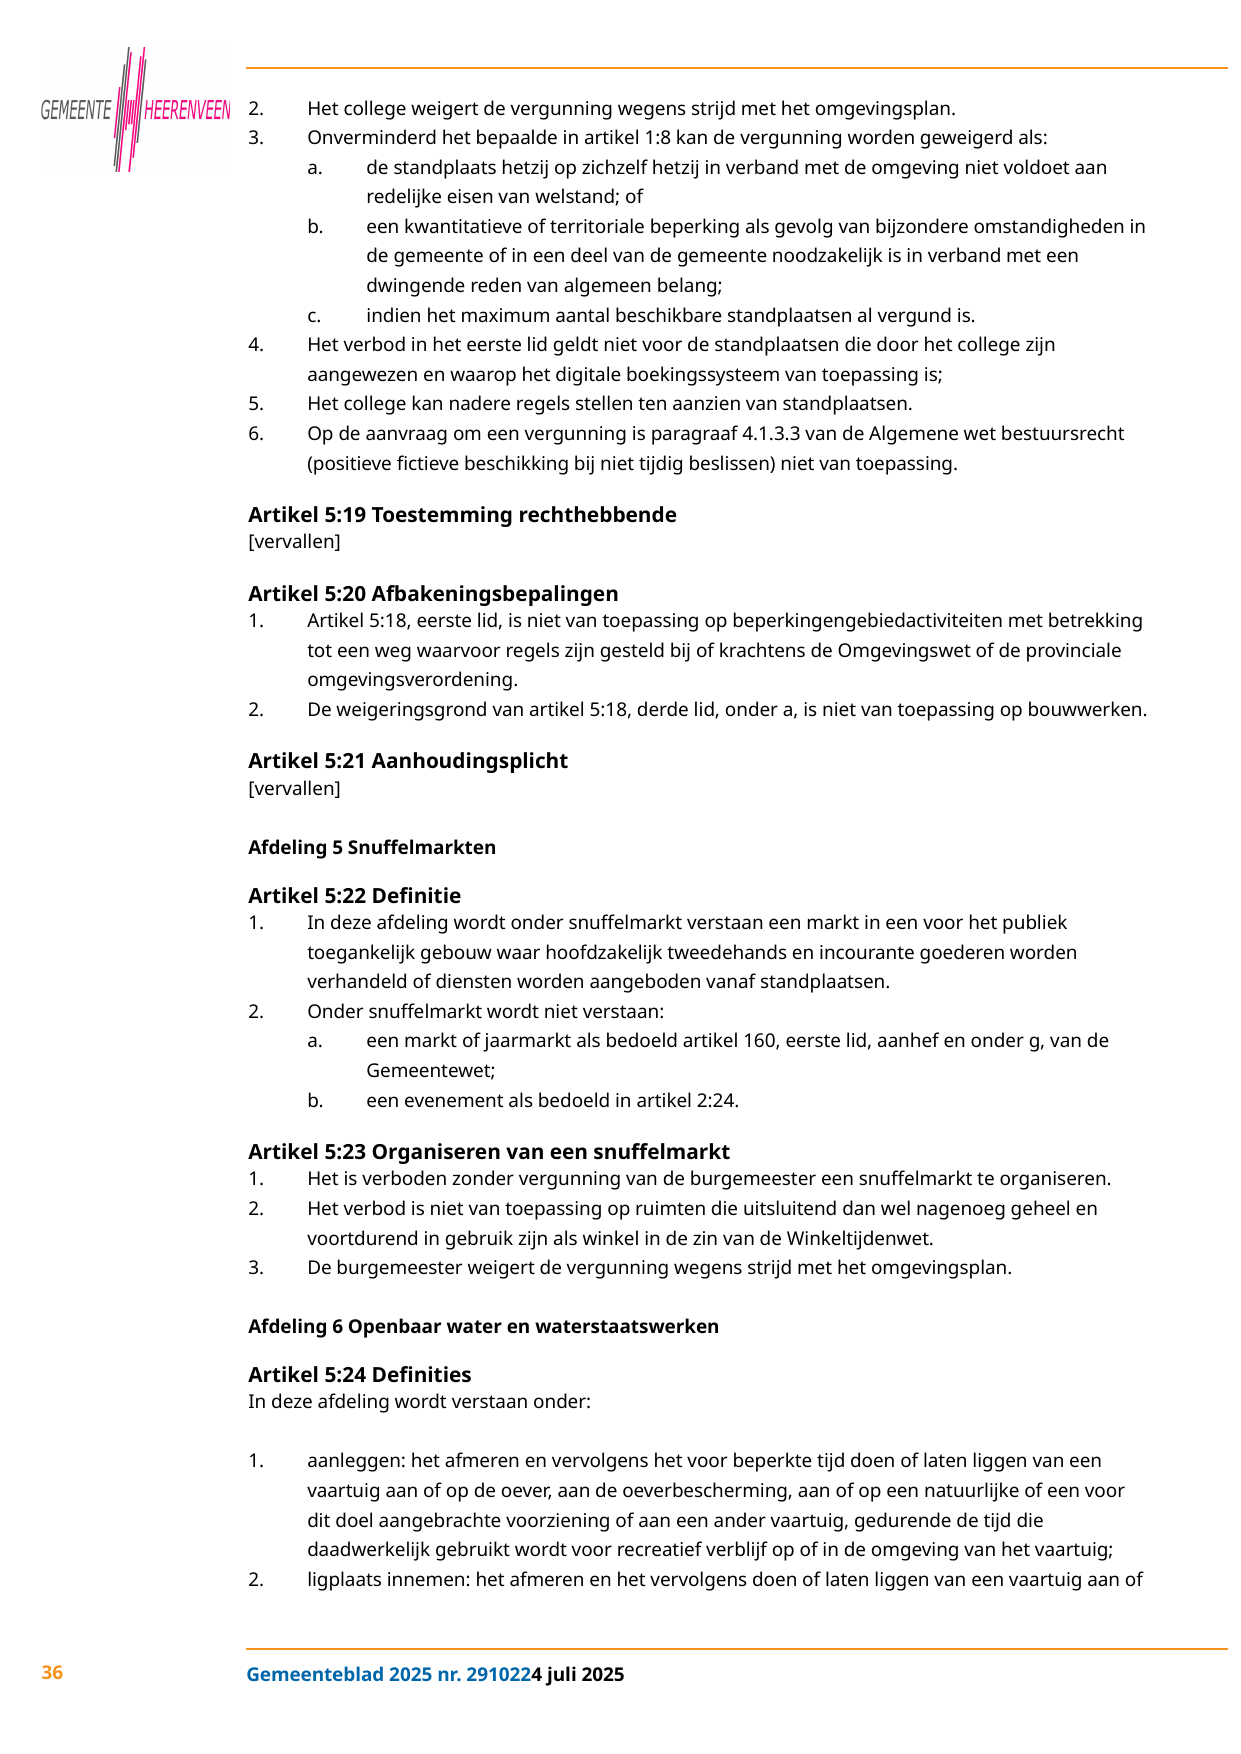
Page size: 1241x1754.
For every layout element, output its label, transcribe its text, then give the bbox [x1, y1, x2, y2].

text [vervallen] [248, 775, 1152, 801]
list een evenement als bedoeld in artikel 2:24. [307, 1087, 1152, 1112]
text Artikel 5:23 Organiseren van een snuffelmarkt [248, 1137, 1152, 1166]
text Afdeling 6 Openbaar water en waterstaatswerken [248, 1313, 1152, 1339]
text Artikel 5:19 Toestemming rechthebbende [248, 500, 1152, 529]
text Afdeling 5 Snuffelmarkten [248, 834, 1152, 860]
list Het verbod is niet van toepassing op ruimten die uitsluitend dan wel nagenoeg geheel en voortdurend in gebruik zijn als winkel in de zin van de Winkeltijdenwet. [248, 1195, 1152, 1251]
text In deze afdeling wordt verstaan onder: [248, 1388, 1152, 1414]
list In deze afdeling wordt onder snuffelmarkt verstaan een markt in een voor het publiek toegankelijk gebouw waar hoofdzakelijk tweedehands en incourante goederen worden verhandeld of diensten worden aangeboden vanaf standplaatsen. [248, 909, 1152, 994]
list De weigeringsgrond van artikel 5:18, derde lid, onder a, is niet van toepassing op bouwwerken. [248, 696, 1152, 722]
list ligplaats innemen: het afmeren en het vervolgens doen of laten liggen van een vaartuig aan of [248, 1566, 1152, 1592]
text Artikel 5:20 Afbakeningsbepalingen [248, 579, 1152, 607]
list Onverminderd het bepaalde in artikel 1:8 kan de vergunning worden geweigerd als: [248, 124, 1152, 150]
list Artikel 5:18, eerste lid, is niet van toepassing op beperkingengebiedactiviteiten met betrekking tot een weg waarvoor regels zijn gesteld bij of krachtens de Omgevingswet of de provinciale omgevingsverordening. [248, 607, 1152, 692]
text [vervallen] [248, 529, 1152, 554]
list een markt of jaarmarkt als bedoeld artikel 160, eerste lid, aanhef en onder g, van de Gemeentewet; [307, 1028, 1152, 1083]
list aanleggen: het afmeren en vervolgens het voor beperkte tijd doen of laten liggen van een vaartuig aan of op de oever, aan de oeverbescherming, aan of op een natuurlijke of een voor dit doel aangebrachte voorziening of aan een ander vaartuig, gedurende de tijd die daadwerkelijk gebruikt wordt voor recreatief verblijf op of in de omgeving van het vaartuig; [248, 1448, 1152, 1562]
list Het college kan nadere regels stellen ten aanzien van standplaatsen. [248, 391, 1152, 416]
list Het college weigert de vergunning wegens strijd met het omgevingsplan. [248, 95, 1152, 121]
picture [41, 47, 231, 172]
list Het verbod in het eerste lid geldt niet voor de standplaatsen die door het college zijn aangewezen en waarop het digitale boekingssysteem van toepassing is; [248, 331, 1152, 387]
list Onder snuffelmarkt wordt niet verstaan: [248, 998, 1152, 1024]
text Artikel 5:24 Definities [248, 1360, 1152, 1388]
list de standplaats hetzij op zichzelf hetzij in verband met de omgeving niet voldoet aan redelijke eisen van welstand; of [307, 154, 1152, 209]
list indien het maximum aantal beschikbare standplaatsen al vergund is. [307, 302, 1152, 328]
list De burgemeester weigert de vergunning wegens strijd met het omgevingsplan. [248, 1254, 1152, 1280]
text Artikel 5:22 Definitie [248, 881, 1152, 909]
text Artikel 5:21 Aanhoudingsplicht [248, 747, 1152, 775]
list een kwantitatieve of territoriale beperking als gevolg van bijzondere omstandigheden in de gemeente of in een deel van de gemeente noodzakelijk is in verband met een dwingende reden van algemeen belang; [307, 213, 1152, 298]
list Het is verboden zonder vergunning van de burgemeester een snuffelmarkt te organiseren. [248, 1166, 1152, 1191]
list Op de aanvraag om een vergunning is paragraaf 4.1.3.3 van de Algemene wet bestuursrecht (positieve fictieve beschikking bij niet tijdig beslissen) niet van toepassing. [248, 420, 1152, 476]
